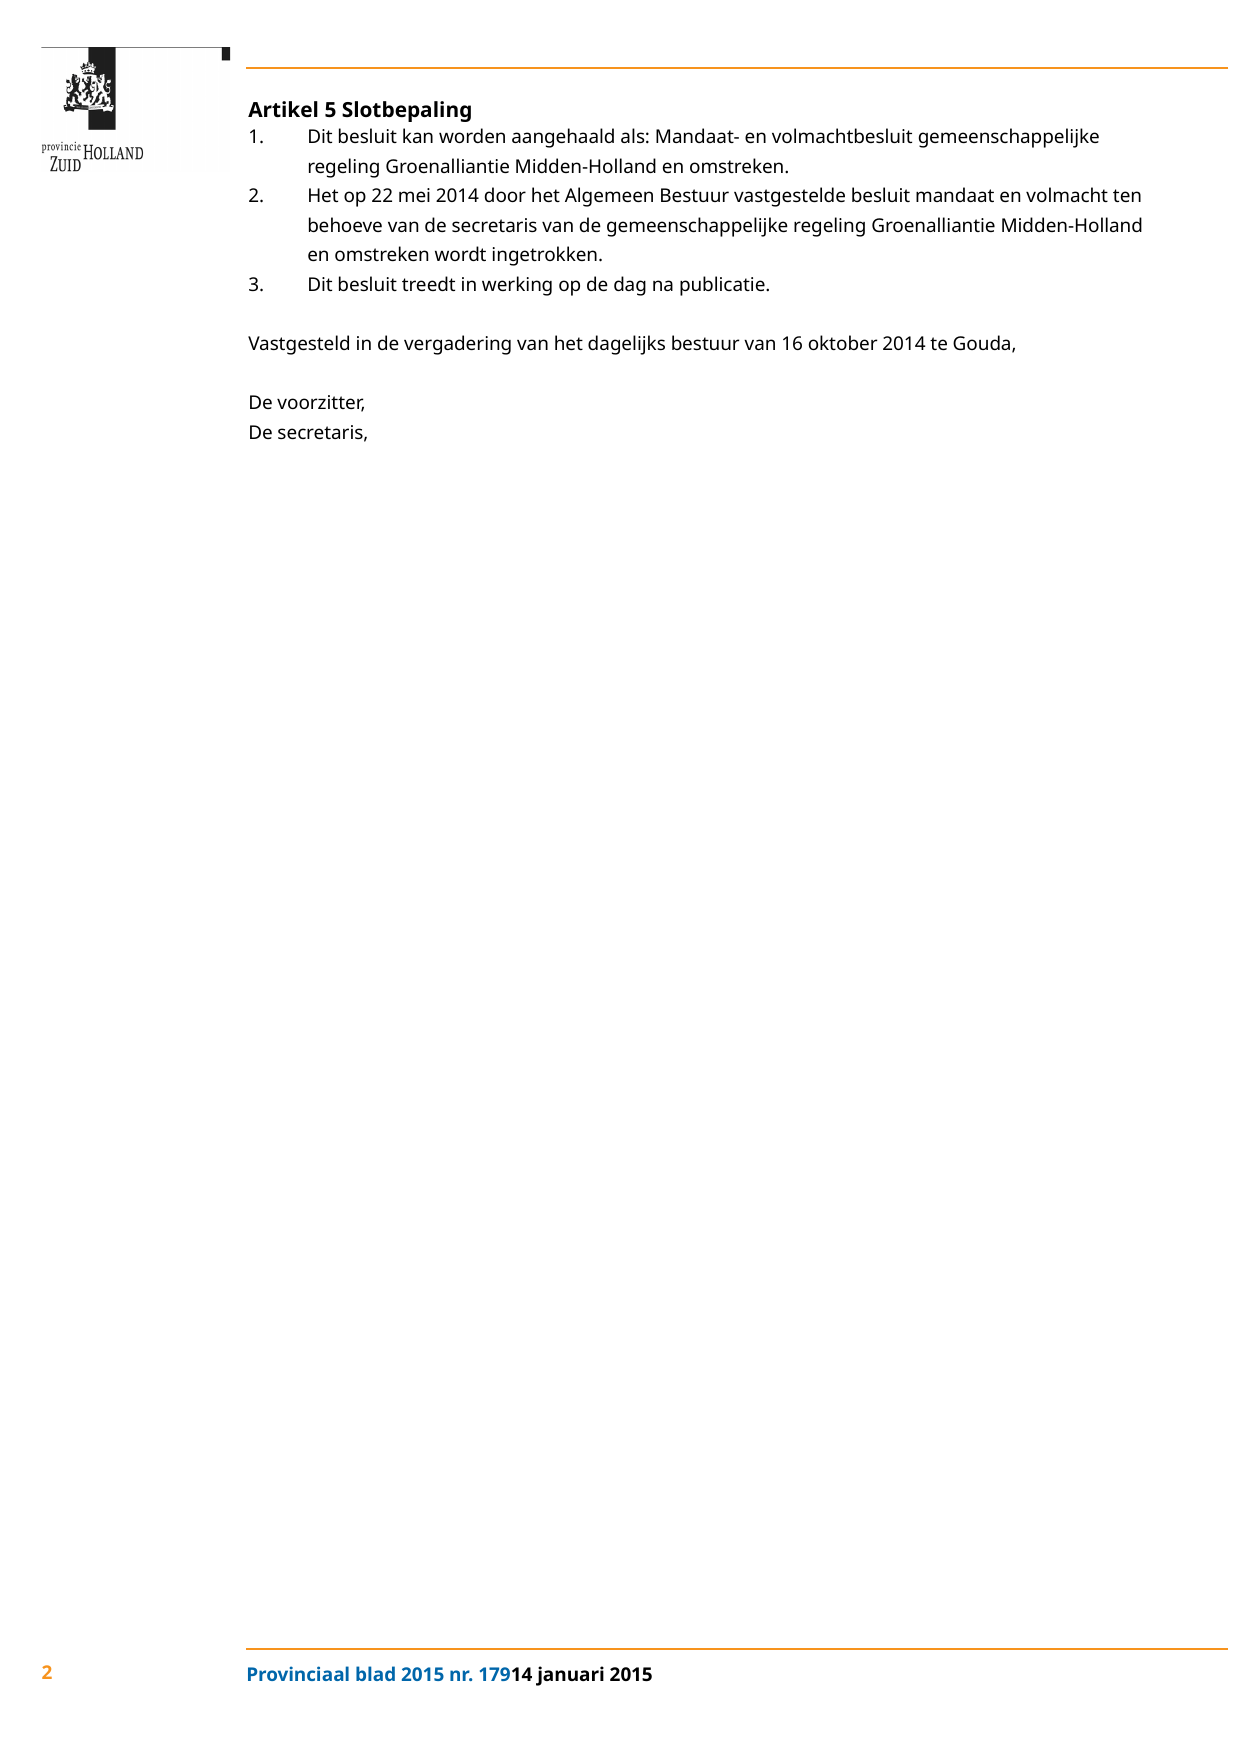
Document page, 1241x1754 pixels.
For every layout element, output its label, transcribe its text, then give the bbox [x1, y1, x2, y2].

list Dit besluit treedt in werking op de dag na publicatie. [248, 271, 1152, 297]
text De secretaris, [248, 419, 1152, 445]
list Dit besluit kan worden aangehaald als: Mandaat- en volmachtbesluit gemeenschappelijke regeling Groenalliantie Midden-Holland en omstreken. [248, 123, 1152, 178]
text Vastgesteld in de vergadering van het dagelijks bestuur van 16 oktober 2014 te Gouda, [248, 330, 1152, 356]
text Artikel 5 Slotbepaling [248, 95, 1152, 123]
text De voorzitter, [248, 389, 1152, 415]
picture [41, 47, 231, 172]
list Het op 22 mei 2014 door het Algemeen Bestuur vastgestelde besluit mandaat en volmacht ten behoeve van de secretaris van de gemeenschappelijke regeling Groenalliantie Midden-Holland en omstreken wordt ingetrokken. [248, 182, 1152, 267]
